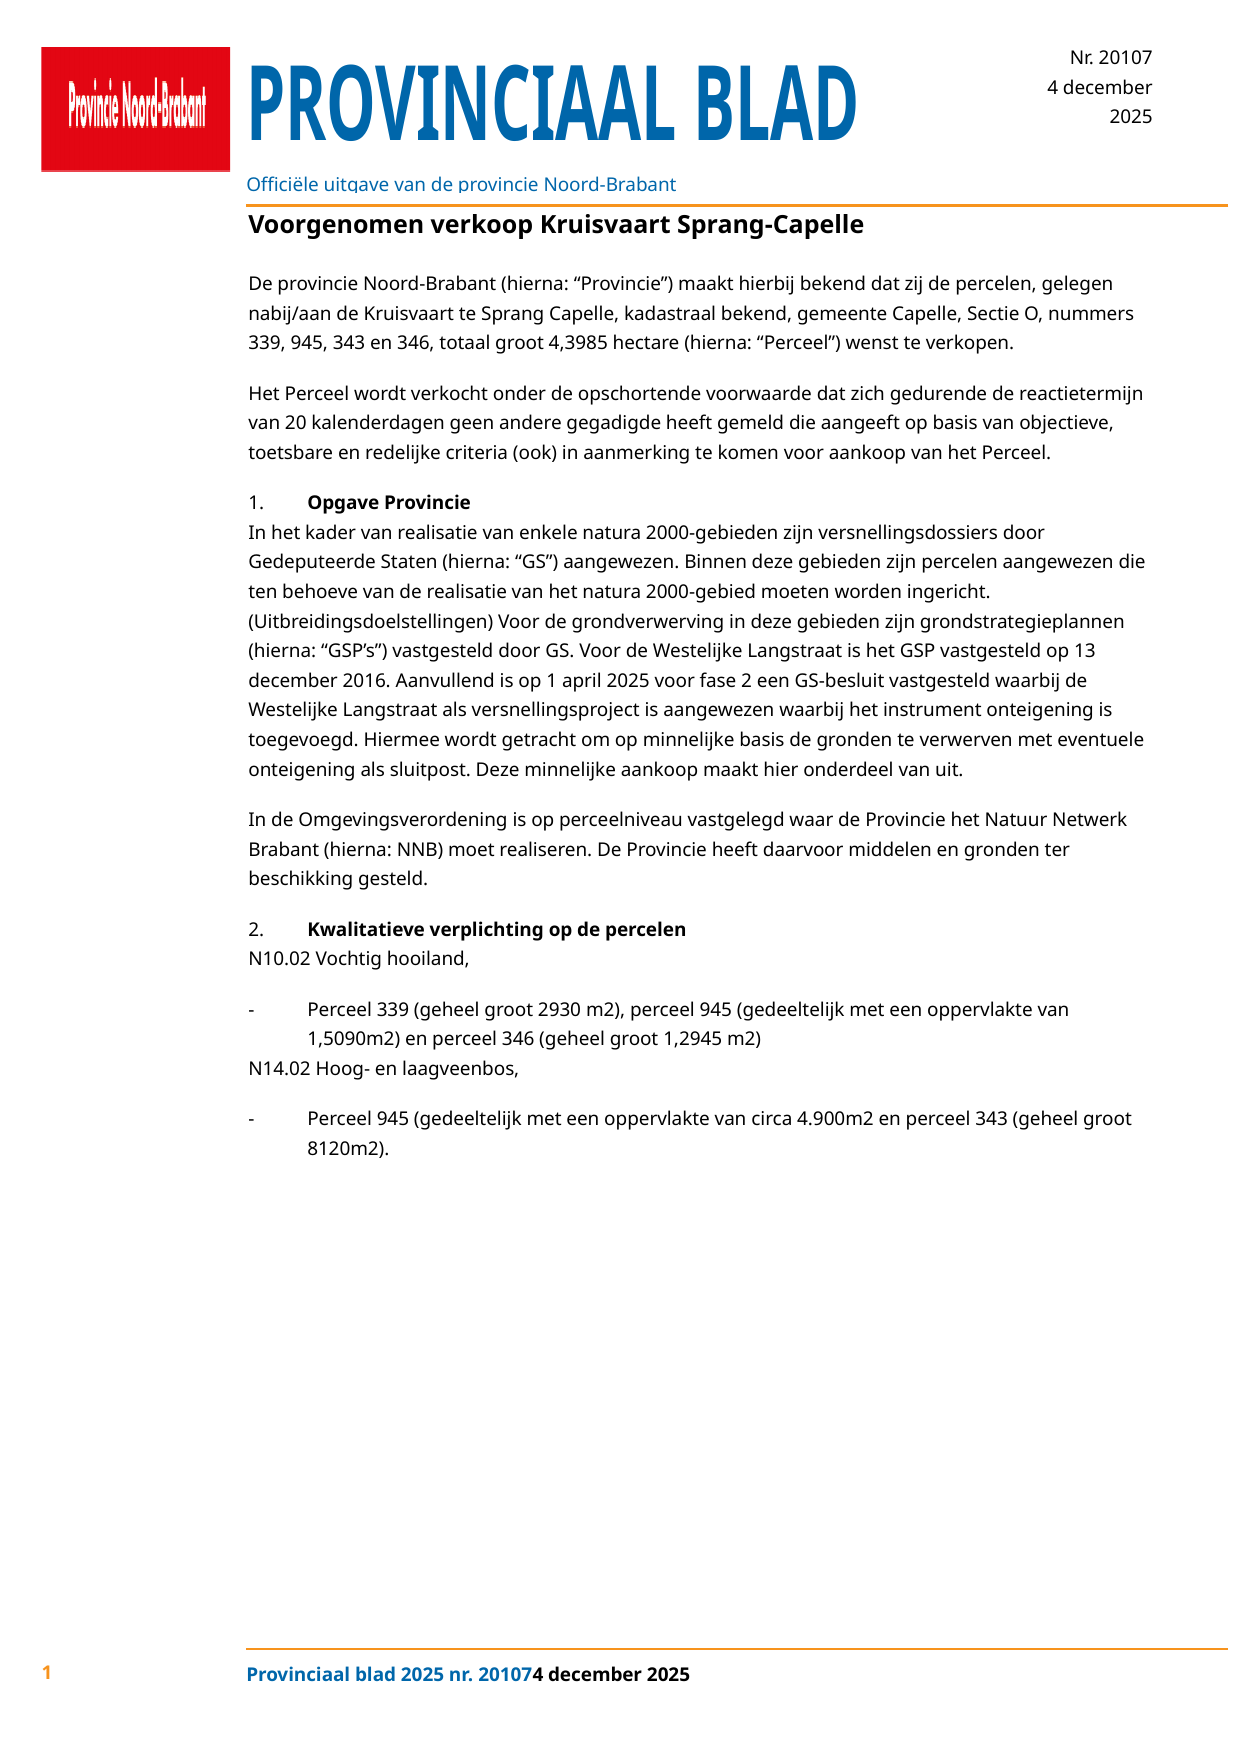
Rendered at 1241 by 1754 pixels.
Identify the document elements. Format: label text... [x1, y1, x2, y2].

text De provincie Noord-Brabant (hierna: “Provincie”) maakt hierbij bekend dat zij de percelen, gelegen nabij/aan de Kruisvaart te Sprang Capelle, kadastraal bekend, gemeente Capelle, Sectie O, nummers 339, 945, 343 en 346, totaal groot 4,3985 hectare (hierna: “Perceel”) wenst te verkopen. [248, 270, 1152, 355]
text N14.02 Hoog- en laagveenbos, [248, 1055, 1152, 1081]
picture [41, 47, 231, 172]
text In het kader van realisatie van enkele natura 2000-gebieden zijn versnellingsdossiers door Gedeputeerde Staten (hierna: “GS”) aangewezen. Binnen deze gebieden zijn percelen aangewezen die ten behoeve van de realisatie van het natura 2000-gebied moeten worden ingericht. (Uitbreidingsdoelstellingen) Voor de grondverwerving in deze gebieden zijn grondstrategieplannen (hierna: “GSP’s”) vastgesteld door GS. Voor de Westelijke Langstraat is het GSP vastgesteld op 13 december 2016. Aanvullend is op 1 april 2025 voor fase 2 een GS-besluit vastgesteld waarbij de Westelijke Langstraat als versnellingsproject is aangewezen waarbij het instrument onteigening is toegevoegd. Hiermee wordt getracht om op minnelijke basis de gronden te verwerven met eventuele onteigening als sluitpost. Deze minnelijke aankoop maakt hier onderdeel van uit. [248, 519, 1152, 781]
text Het Perceel wordt verkocht onder de opschortende voorwaarde dat zich gedurende de reactietermijn van 20 kalenderdagen geen andere gegadigde heeft gemeld die aangeeft op basis van objectieve, toetsbare en redelijke criteria (ook) in aanmerking te komen voor aankoop van het Perceel. [248, 380, 1152, 465]
list Opgave Provincie [248, 489, 1152, 515]
list Perceel 339 (geheel groot 2930 m2), perceel 945 (gedeeltelijk met een oppervlakte van 1,5090m2) en perceel 346 (geheel groot 1,2945 m2) [248, 996, 1152, 1051]
text Voorgenomen verkoop Kruisvaart Sprang-Capelle [248, 207, 1152, 241]
list Kwalitatieve verplichting op de percelen [248, 916, 1152, 941]
text In de Omgevingsverordening is op perceelniveau vastgelegd waar de Provincie het Natuur Netwerk Brabant (hierna: NNB) moet realiseren. De Provincie heeft daarvoor middelen en gronden ter beschikking gesteld. [248, 806, 1152, 891]
text N10.02 Vochtig hooiland, [248, 945, 1152, 971]
list Perceel 945 (gedeeltelijk met een oppervlakte van circa 4.900m2 en perceel 343 (geheel groot 8120m2). [248, 1105, 1152, 1161]
